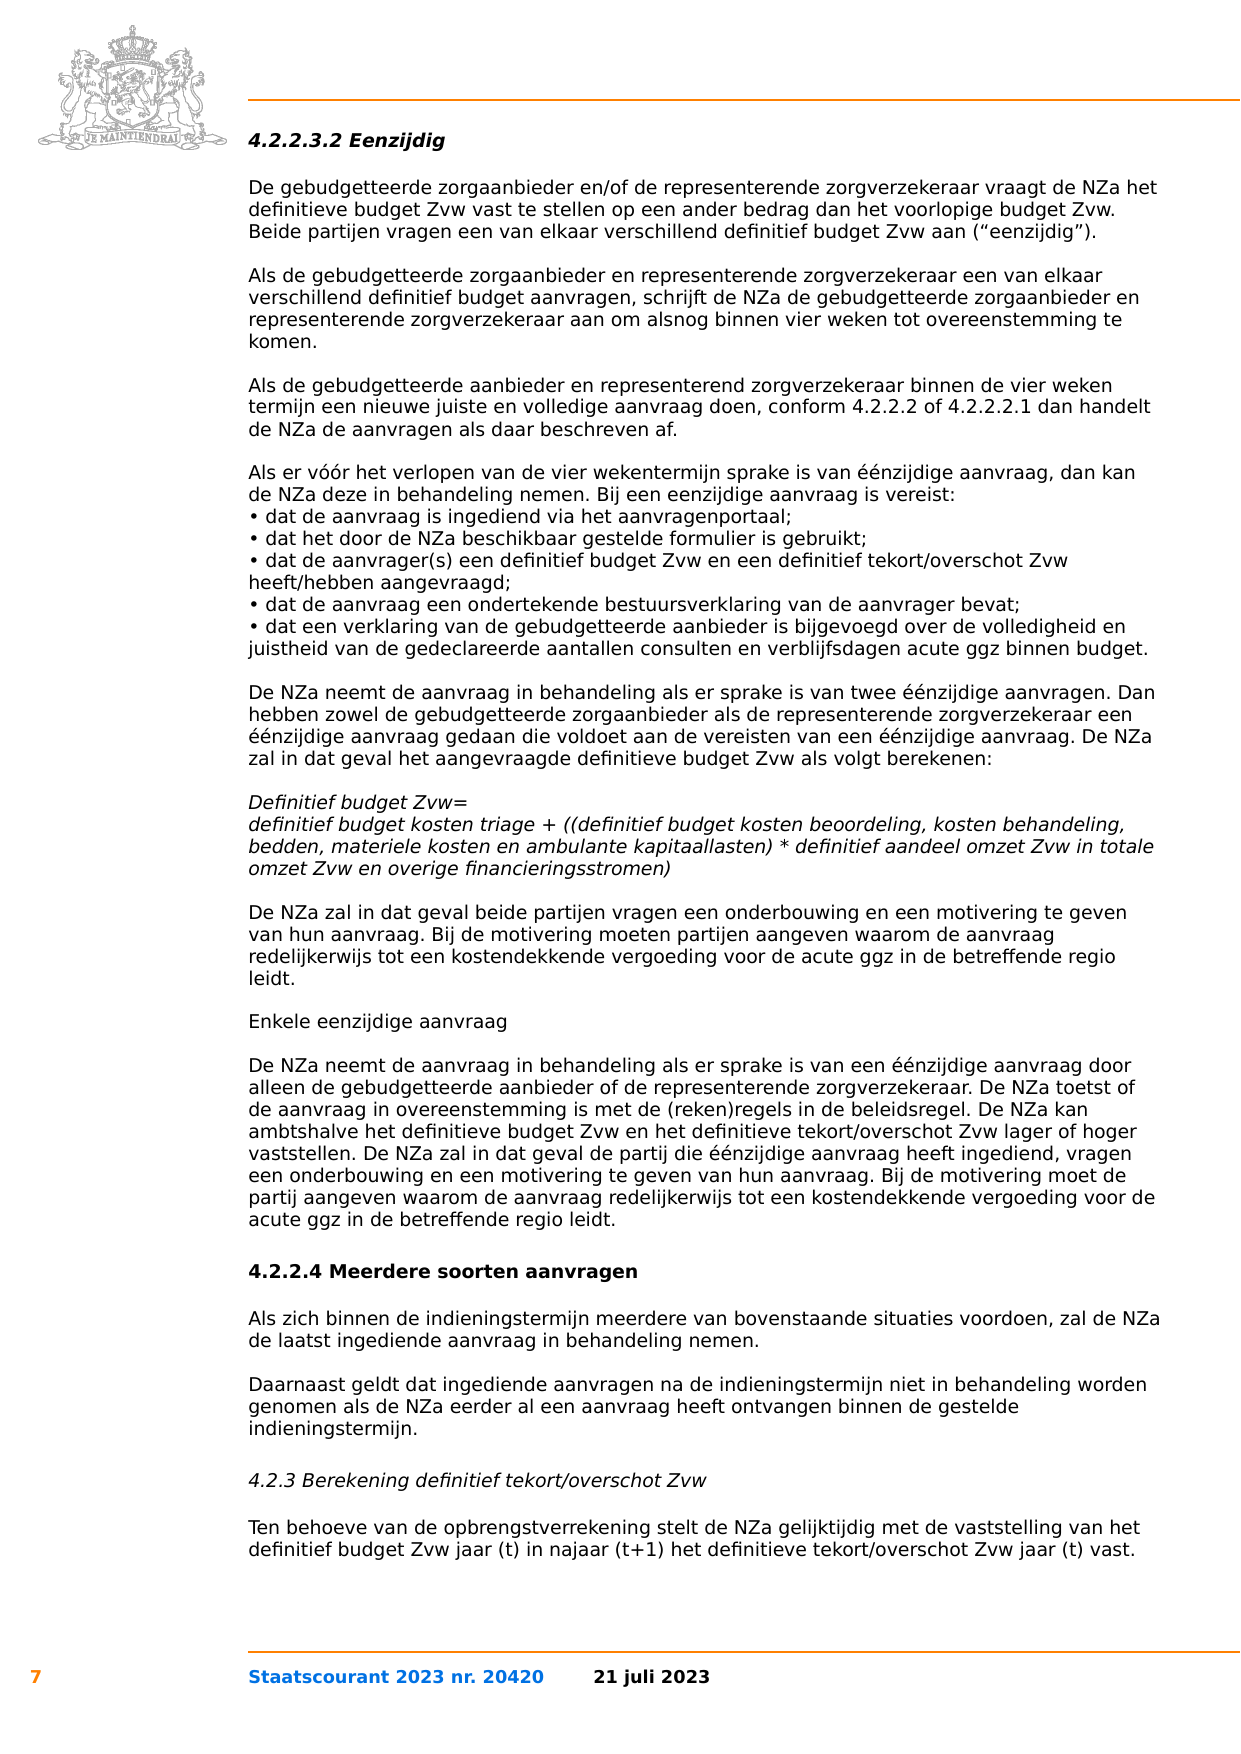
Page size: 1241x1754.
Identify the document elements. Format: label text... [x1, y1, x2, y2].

text De gebudgetteerde zorgaanbieder en/of de representerende zorgverzekeraar vraagt de NZa het definitieve budget Zvw vast te stellen op een ander bedrag dan het voorlopige budget Zvw. Beide partijen vragen een van elkaar verschillend definitief budget Zvw aan (“eenzijdig”). [248, 177, 1163, 243]
text Ten behoeve van de opbrengstverrekening stelt de NZa gelijktijdig met de vaststelling van het definitief budget Zvw jaar (t) in najaar (t+1) het definitieve tekort/overschot Zvw jaar (t) vast. [248, 1517, 1163, 1561]
text • dat het door de NZa beschikbaar gestelde formulier is gebruikt; [248, 528, 1163, 550]
text De NZa neemt de aanvraag in behandeling als er sprake is van een éénzijdige aanvraag door alleen de gebudgetteerde aanbieder of de representerende zorgverzekeraar. De NZa toetst of de aanvraag in overeenstemming is met de (reken)regels in de beleidsregel. De NZa kan ambtshalve het definitieve budget Zvw en het definitieve tekort/overschot Zvw lager of hoger vaststellen. De NZa zal in dat geval de partij die éénzijdige aanvraag heeft ingediend, vragen een onderbouwing en een motivering te geven van hun aanvraag. Bij de motivering moet de partij aangeven waarom de aanvraag redelijkerwijs tot een kostendekkende vergoeding voor de acute ggz in de betreffende regio leidt. [248, 1055, 1163, 1231]
text Als de gebudgetteerde zorgaanbieder en representerende zorgverzekeraar een van elkaar verschillend definitief budget aanvragen, schrijft de NZa de gebudgetteerde zorgaanbieder en representerende zorgverzekeraar aan om alsnog binnen vier weken tot overeenstemming te komen. [248, 265, 1163, 353]
text Daarnaast geldt dat ingediende aanvragen na de indieningstermijn niet in behandeling worden genomen als de NZa eerder al een aanvraag heeft ontvangen binnen de gestelde indieningstermijn. [248, 1374, 1163, 1440]
text • dat de aanvrager(s) een definitief budget Zvw en een definitief tekort/overschot Zvw heeft/hebben aangevraagd; [248, 550, 1163, 594]
text De NZa neemt de aanvraag in behandeling als er sprake is van twee éénzijdige aanvragen. Dan hebben zowel de gebudgetteerde zorgaanbieder als de representerende zorgverzekeraar een éénzijdige aanvraag gedaan die voldoet aan de vereisten van een éénzijdige aanvraag. De NZa zal in dat geval het aangevraagde definitieve budget Zvw als volgt berekenen: [248, 682, 1163, 770]
text De NZa zal in dat geval beide partijen vragen een onderbouwing en een motivering te geven van hun aanvraag. Bij de motivering moeten partijen aangeven waarom de aanvraag redelijkerwijs tot een kostendekkende vergoeding voor de acute ggz in de betreffende regio leidt. [248, 902, 1163, 989]
text Definitief budget Zvw= [248, 792, 1163, 814]
subtitle 4.2.2.3.2 Eenzijdig [248, 130, 1163, 152]
subtitle Enkele eenzijdige aanvraag [248, 1011, 1163, 1033]
text • dat de aanvraag is ingediend via het aanvragenportaal; [248, 506, 1163, 528]
text Als zich binnen de indieningstermijn meerdere van bovenstaande situaties voordoen, zal de NZa de laatst ingediende aanvraag in behandeling nemen. [248, 1308, 1163, 1352]
text Als de gebudgetteerde aanbieder en representerend zorgverzekeraar binnen de vier weken termijn een nieuwe juiste en volledige aanvraag doen, conform 4.2.2.2 of 4.2.2.2.1 dan handelt de NZa de aanvragen als daar beschreven af. [248, 374, 1163, 440]
picture [38, 25, 227, 150]
subtitle 4.2.3 Berekening definitief tekort/overschot Zvw [248, 1470, 1163, 1492]
text • dat de aanvraag een ondertekende bestuursverklaring van de aanvrager bevat; [248, 594, 1163, 616]
subtitle 4.2.2.4 Meerdere soorten aanvragen [248, 1261, 1163, 1283]
text • dat een verklaring van de gebudgetteerde aanbieder is bijgevoegd over de volledigheid en juistheid van de gedeclareerde aantallen consulten en verblijfsdagen acute ggz binnen budget. [248, 616, 1163, 660]
text definitief budget kosten triage + ((definitief budget kosten beoordeling, kosten behandeling, bedden, materiele kosten en ambulante kapitaallasten) * definitief aandeel omzet Zvw in totale omzet Zvw en overige financieringsstromen) [248, 814, 1163, 880]
text Als er vóór het verlopen van de vier wekentermijn sprake is van éénzijdige aanvraag, dan kan de NZa deze in behandeling nemen. Bij een eenzijdige aanvraag is vereist: [248, 462, 1163, 506]
